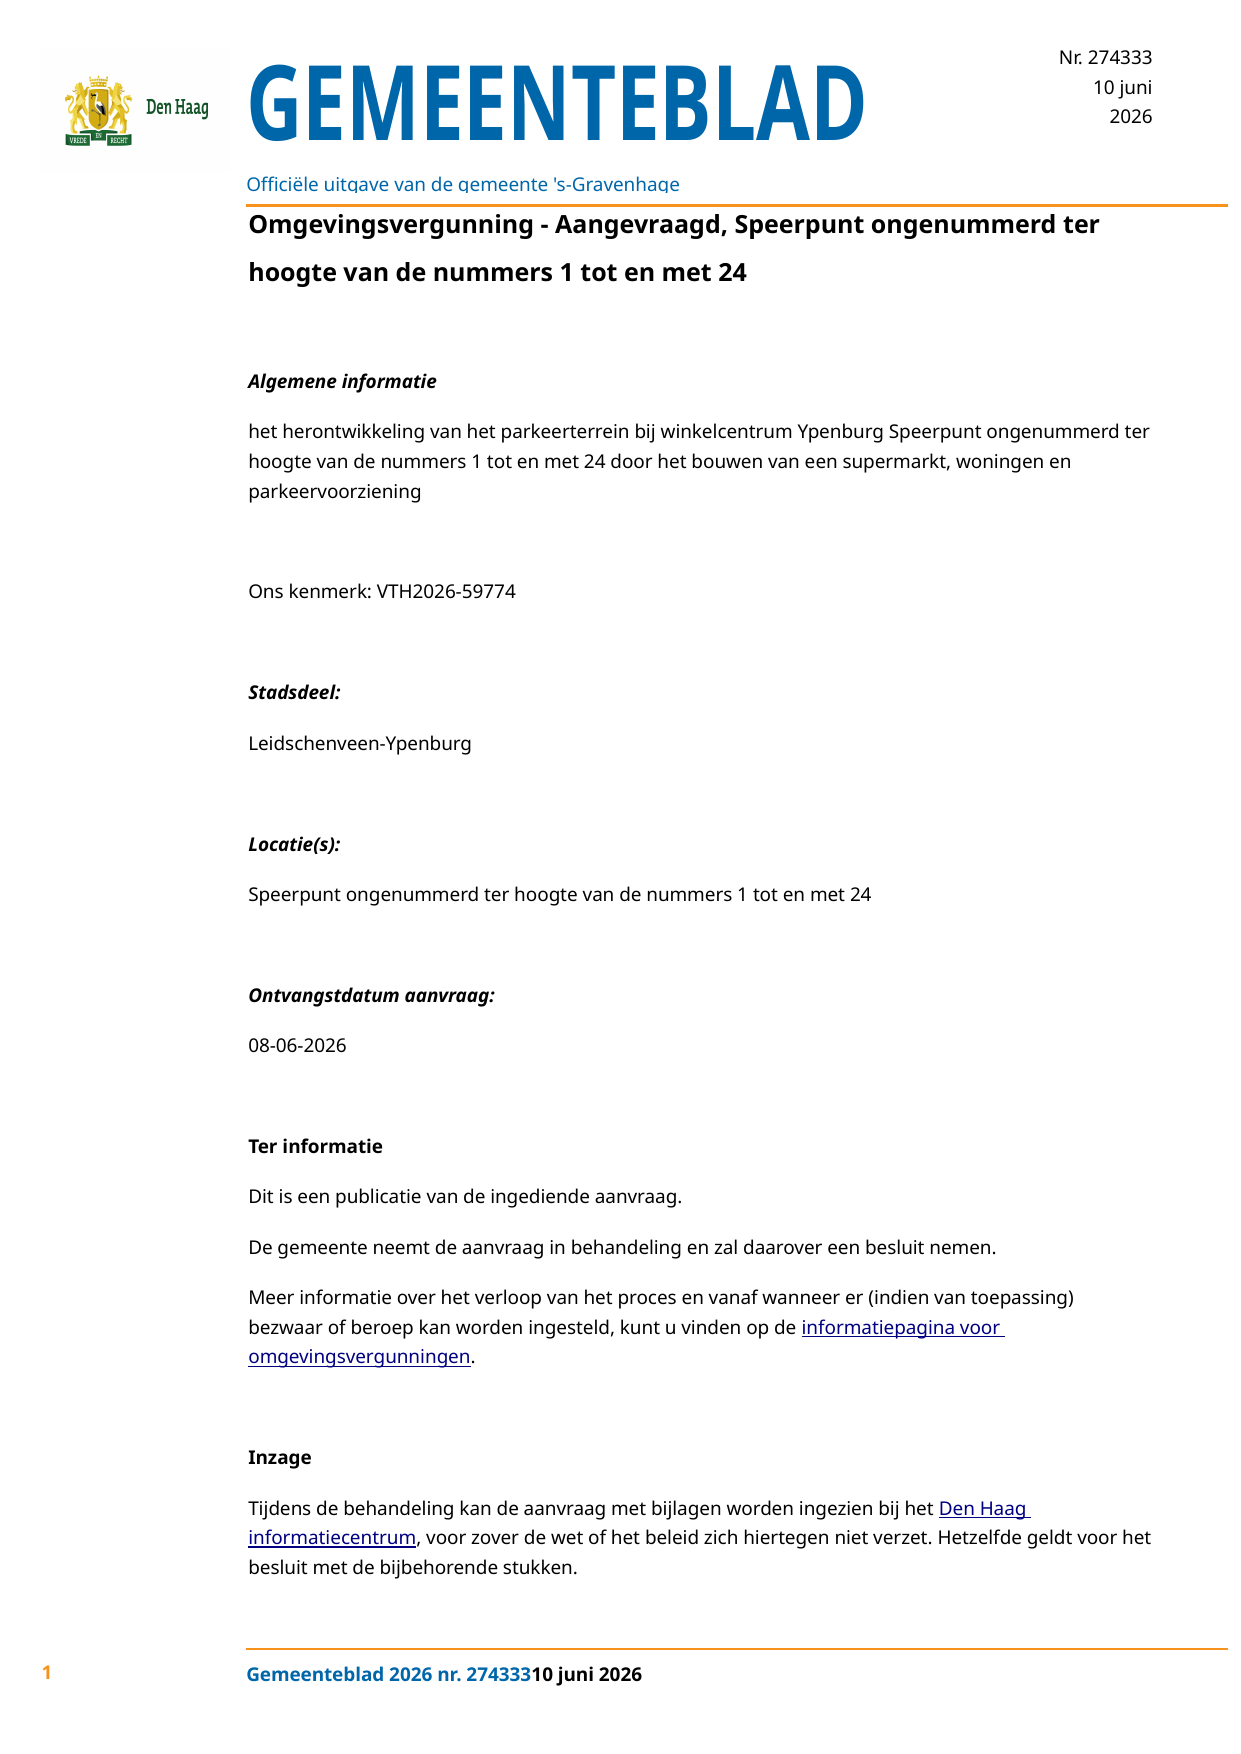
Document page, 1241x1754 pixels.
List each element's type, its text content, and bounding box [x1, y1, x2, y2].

text Ontvangstdatum aanvraag: [248, 982, 1152, 1008]
text Algemene informatie [248, 368, 1152, 394]
text Leidschenveen-Ypenburg [248, 730, 1152, 756]
text Inzage [248, 1444, 1152, 1470]
text Omgevingsvergunning - Aangevraagd, Speerpunt ongenummerd ter hoogte van de nummers 1 tot en met 24 [248, 207, 1152, 288]
text 08-06-2026 [248, 1032, 1152, 1058]
text Stadsdeel: [248, 679, 1152, 705]
text Dit is een publicatie van de ingediende aanvraag. [248, 1184, 1152, 1209]
text Speerpunt ongenummerd ter hoogte van de nummers 1 tot en met 24 [248, 881, 1152, 907]
picture [41, 47, 231, 172]
text het herontwikkeling van het parkeerterrein bij winkelcentrum Ypenburg Speerpunt ongenummerd ter hoogte van de nummers 1 tot en met 24 door het bouwen van een supermarkt, woningen en parkeervoorziening [248, 419, 1152, 504]
text Ter informatie [248, 1133, 1152, 1159]
text Meer informatie over het verloop van het proces en vanaf wanneer er (indien van toepassing) bezwaar of beroep kan worden ingesteld, kunt u vinden op de informatiepagina voor omgevingsvergunningen. [248, 1284, 1152, 1369]
text Ons kenmerk: VTH2026-59774 [248, 579, 1152, 604]
text Locatie(s): [248, 831, 1152, 857]
text De gemeente neemt de aanvraag in behandeling en zal daarover een besluit nemen. [248, 1234, 1152, 1260]
text Tijdens de behandeling kan de aanvraag met bijlagen worden ingezien bij het Den Haag informatiecentrum, voor zover de wet of het beleid zich hiertegen niet verzet. Hetzelfde geldt voor het besluit met de bijbehorende stukken. [248, 1495, 1152, 1580]
